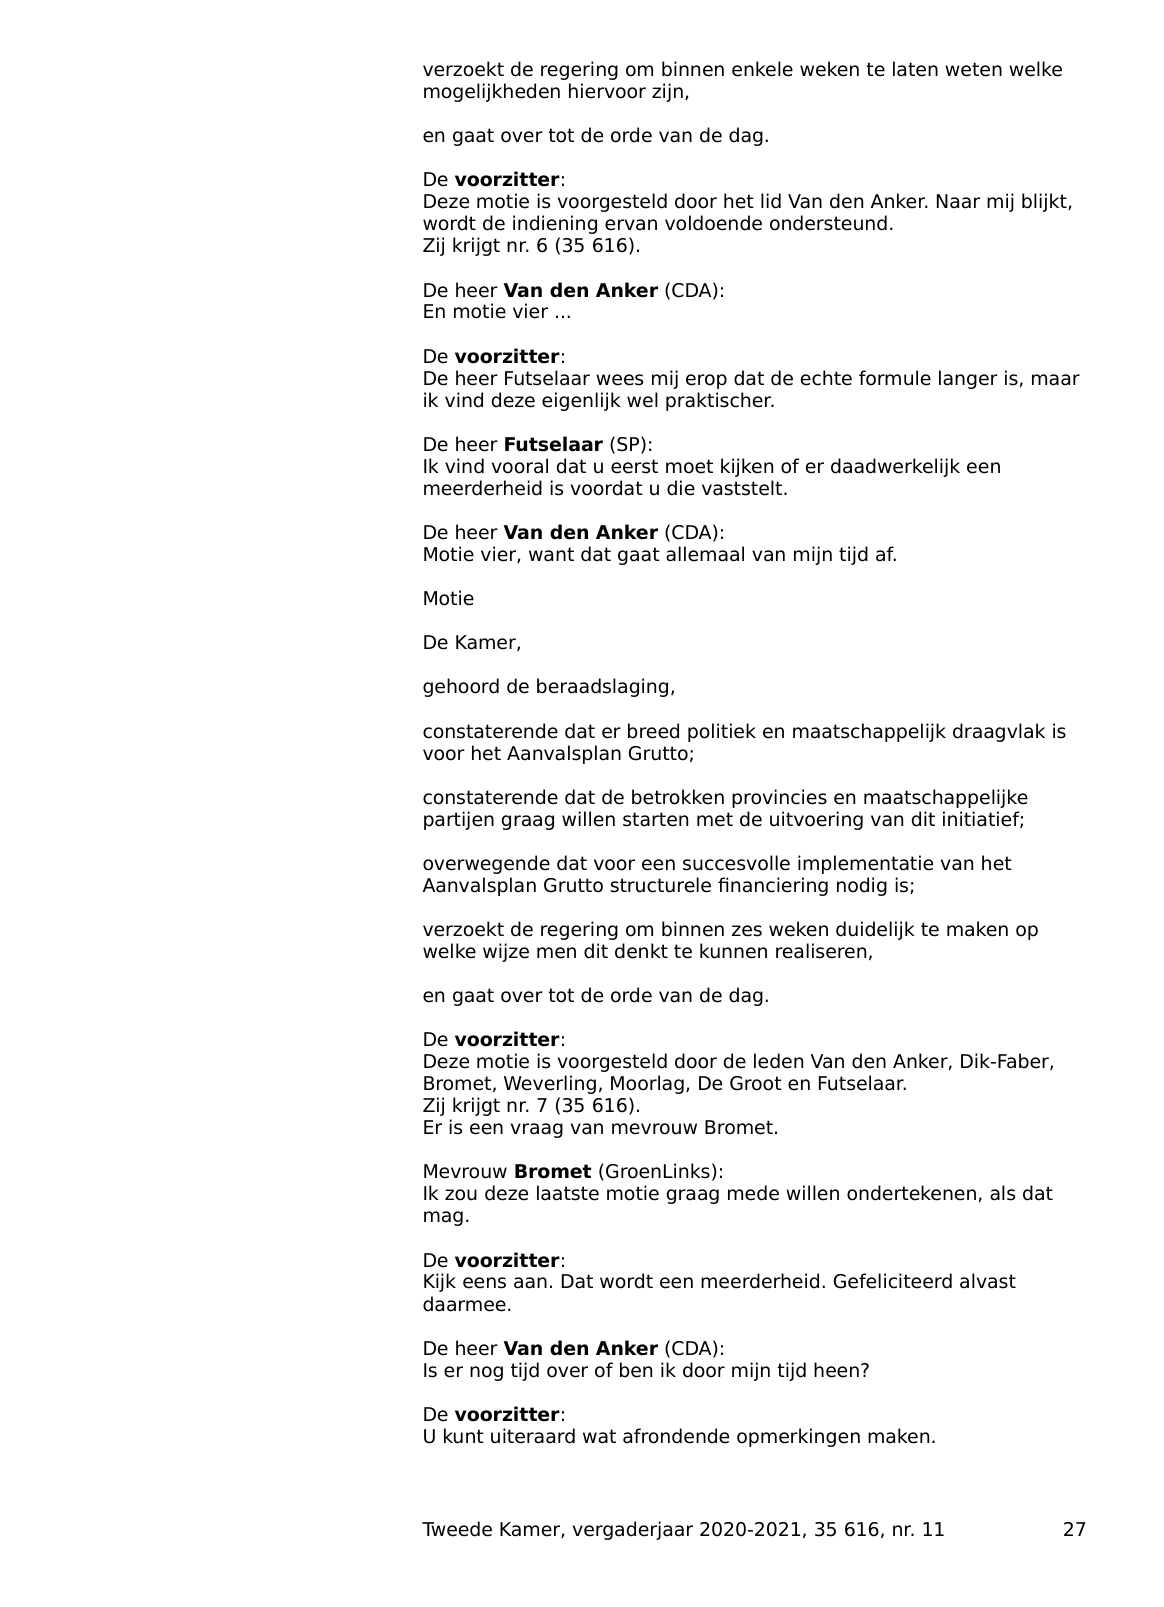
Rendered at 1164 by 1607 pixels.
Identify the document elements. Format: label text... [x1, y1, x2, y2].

text overwegende dat voor een succesvolle implementatie van het Aanvalsplan Grutto structurele financiering nodig is; [422, 853, 1087, 897]
text Motie [422, 588, 1087, 610]
text verzoekt de regering om binnen zes weken duidelijk te maken op welke wijze men dit denkt te kunnen realiseren, [422, 919, 1087, 963]
text De Kamer, [422, 632, 1087, 654]
text De voorzitter: [422, 1029, 1087, 1051]
text De voorzitter: [422, 346, 1087, 368]
text De heer Futselaar (SP): [422, 434, 1087, 456]
text De heer Futselaar wees mij erop dat de echte formule langer is, maar ik vind deze eigenlijk wel praktischer. [422, 368, 1087, 412]
text De voorzitter: [422, 1404, 1087, 1426]
text Mevrouw Bromet (GroenLinks): [422, 1161, 1087, 1183]
text Kijk eens aan. Dat wordt een meerderheid. Gefeliciteerd alvast daarmee. [422, 1271, 1087, 1315]
text Deze motie is voorgesteld door het lid Van den Anker. Naar mij blijkt, wordt de indiening ervan voldoende ondersteund. [422, 191, 1087, 235]
text constaterende dat de betrokken provincies en maatschappelijke partijen graag willen starten met de uitvoering van dit initiatief; [422, 787, 1087, 831]
text Deze motie is voorgesteld door de leden Van den Anker, Dik-Faber, Bromet, Weverling, Moorlag, De Groot en Futselaar. [422, 1051, 1087, 1095]
text De heer Van den Anker (CDA): [422, 1338, 1087, 1359]
text De voorzitter: [422, 169, 1087, 191]
text verzoekt de regering om binnen enkele weken te laten weten welke mogelijkheden hiervoor zijn, [422, 59, 1087, 103]
text U kunt uiteraard wat afrondende opmerkingen maken. [422, 1426, 1087, 1448]
text Motie vier, want dat gaat allemaal van mijn tijd af. [422, 544, 1087, 566]
text Is er nog tijd over of ben ik door mijn tijd heen? [422, 1359, 1087, 1382]
text en gaat over tot de orde van de dag. [422, 125, 1087, 147]
text Er is een vraag van mevrouw Bromet. [422, 1117, 1087, 1139]
text constaterende dat er breed politiek en maatschappelijk draagvlak is voor het Aanvalsplan Grutto; [422, 721, 1087, 764]
text En motie vier ... [422, 301, 1087, 323]
text De voorzitter: [422, 1249, 1087, 1271]
text Zij krijgt nr. 6 (35 616). [422, 235, 1087, 257]
text gehoord de beraadslaging, [422, 676, 1087, 698]
text en gaat over tot de orde van de dag. [422, 985, 1087, 1007]
text De heer Van den Anker (CDA): [422, 279, 1087, 301]
text De heer Van den Anker (CDA): [422, 522, 1087, 544]
text Zij krijgt nr. 7 (35 616). [422, 1095, 1087, 1117]
text Ik zou deze laatste motie graag mede willen ondertekenen, als dat mag. [422, 1183, 1087, 1227]
text Ik vind vooral dat u eerst moet kijken of er daadwerkelijk een meerderheid is voordat u die vaststelt. [422, 456, 1087, 500]
